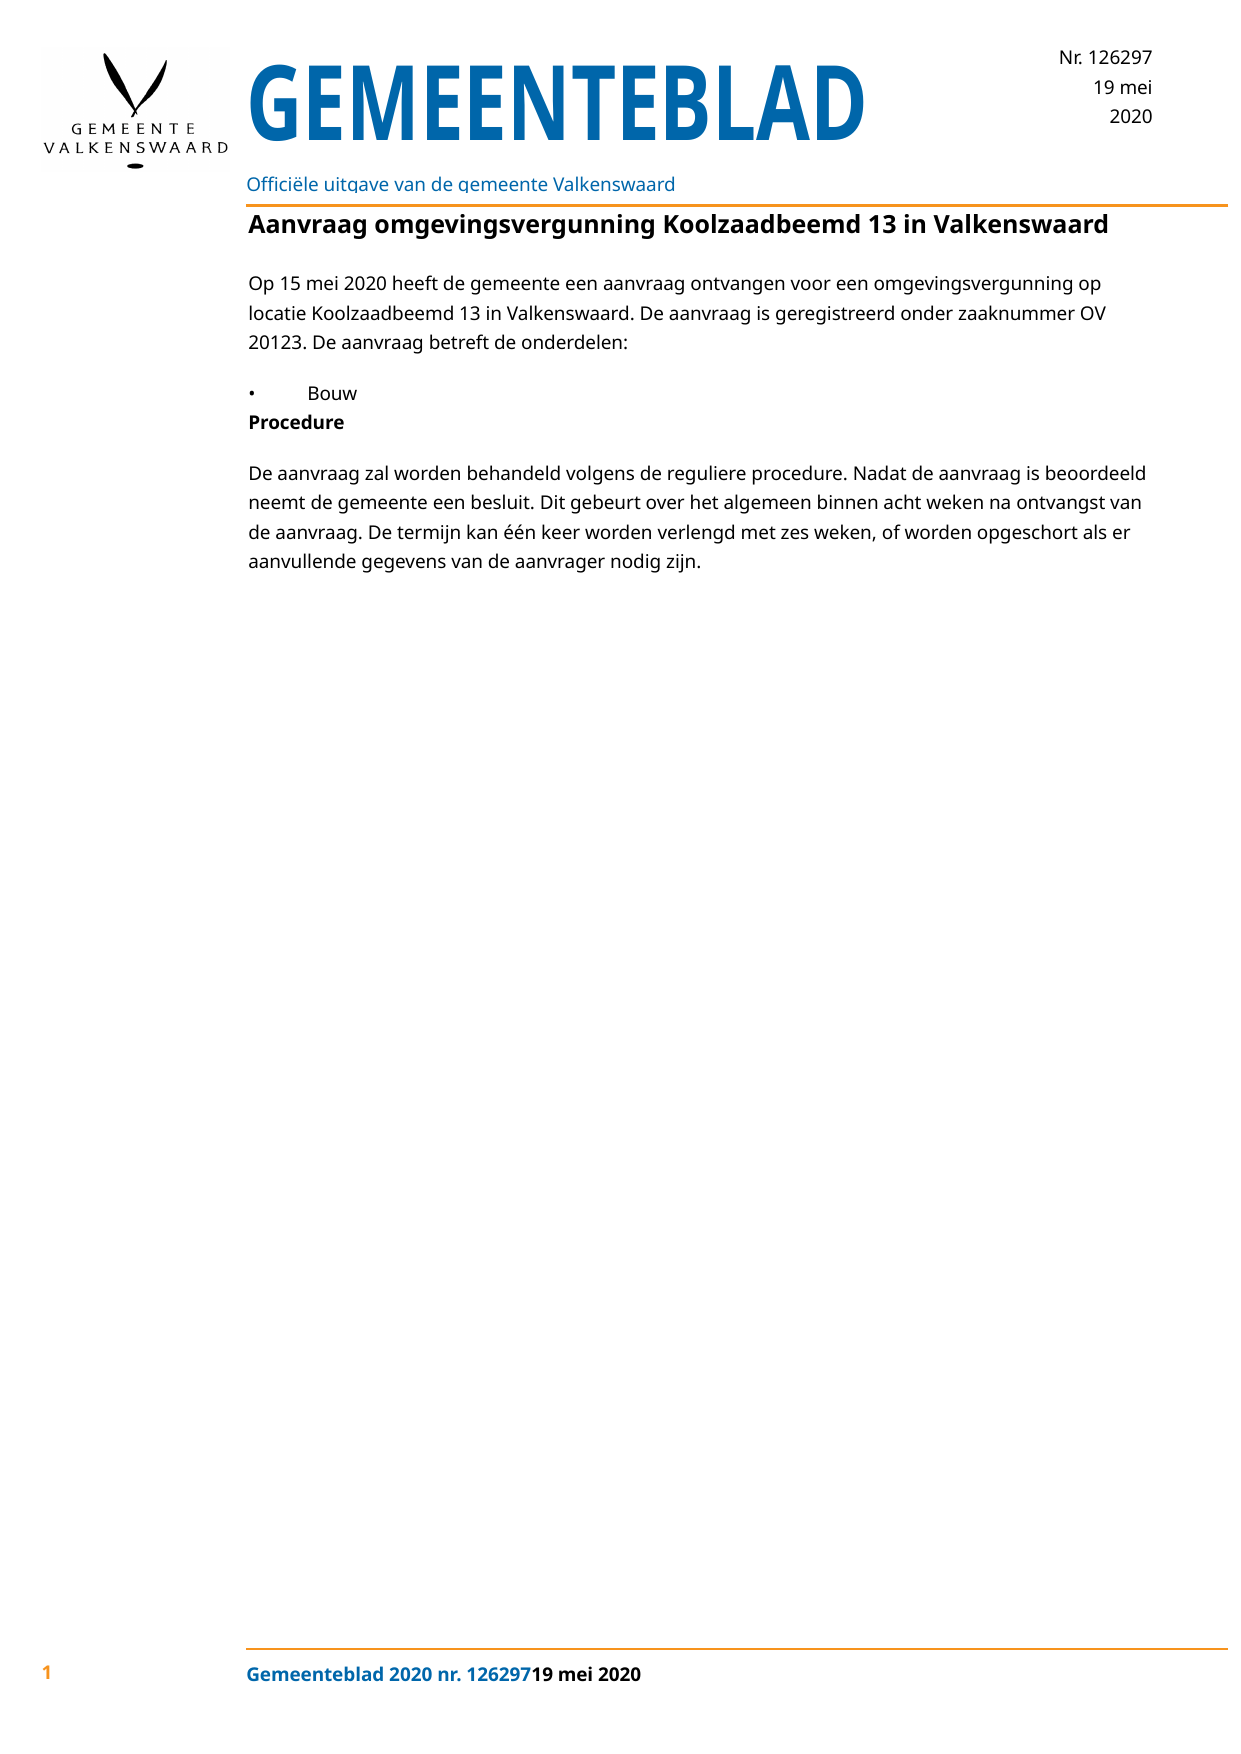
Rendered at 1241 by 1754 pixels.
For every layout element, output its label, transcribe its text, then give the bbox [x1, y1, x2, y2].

picture [41, 47, 231, 172]
list Bouw [248, 380, 1152, 406]
text De aanvraag zal worden behandeld volgens de reguliere procedure. Nadat de aanvraag is beoordeeld neemt de gemeente een besluit. Dit gebeurt over het algemeen binnen acht weken na ontvangst van de aanvraag. De termijn kan één keer worden verlengd met zes weken, of worden opgeschort als er aanvullende gegevens van de aanvrager nodig zijn. [248, 460, 1152, 574]
text Op 15 mei 2020 heeft de gemeente een aanvraag ontvangen voor een omgevingsvergunning op locatie Koolzaadbeemd 13 in Valkenswaard. De aanvraag is geregistreerd onder zaaknummer OV 20123. De aanvraag betreft de onderdelen: [248, 270, 1152, 355]
text Procedure [248, 409, 1152, 435]
text Aanvraag omgevingsvergunning Koolzaadbeemd 13 in Valkenswaard [248, 207, 1152, 241]
